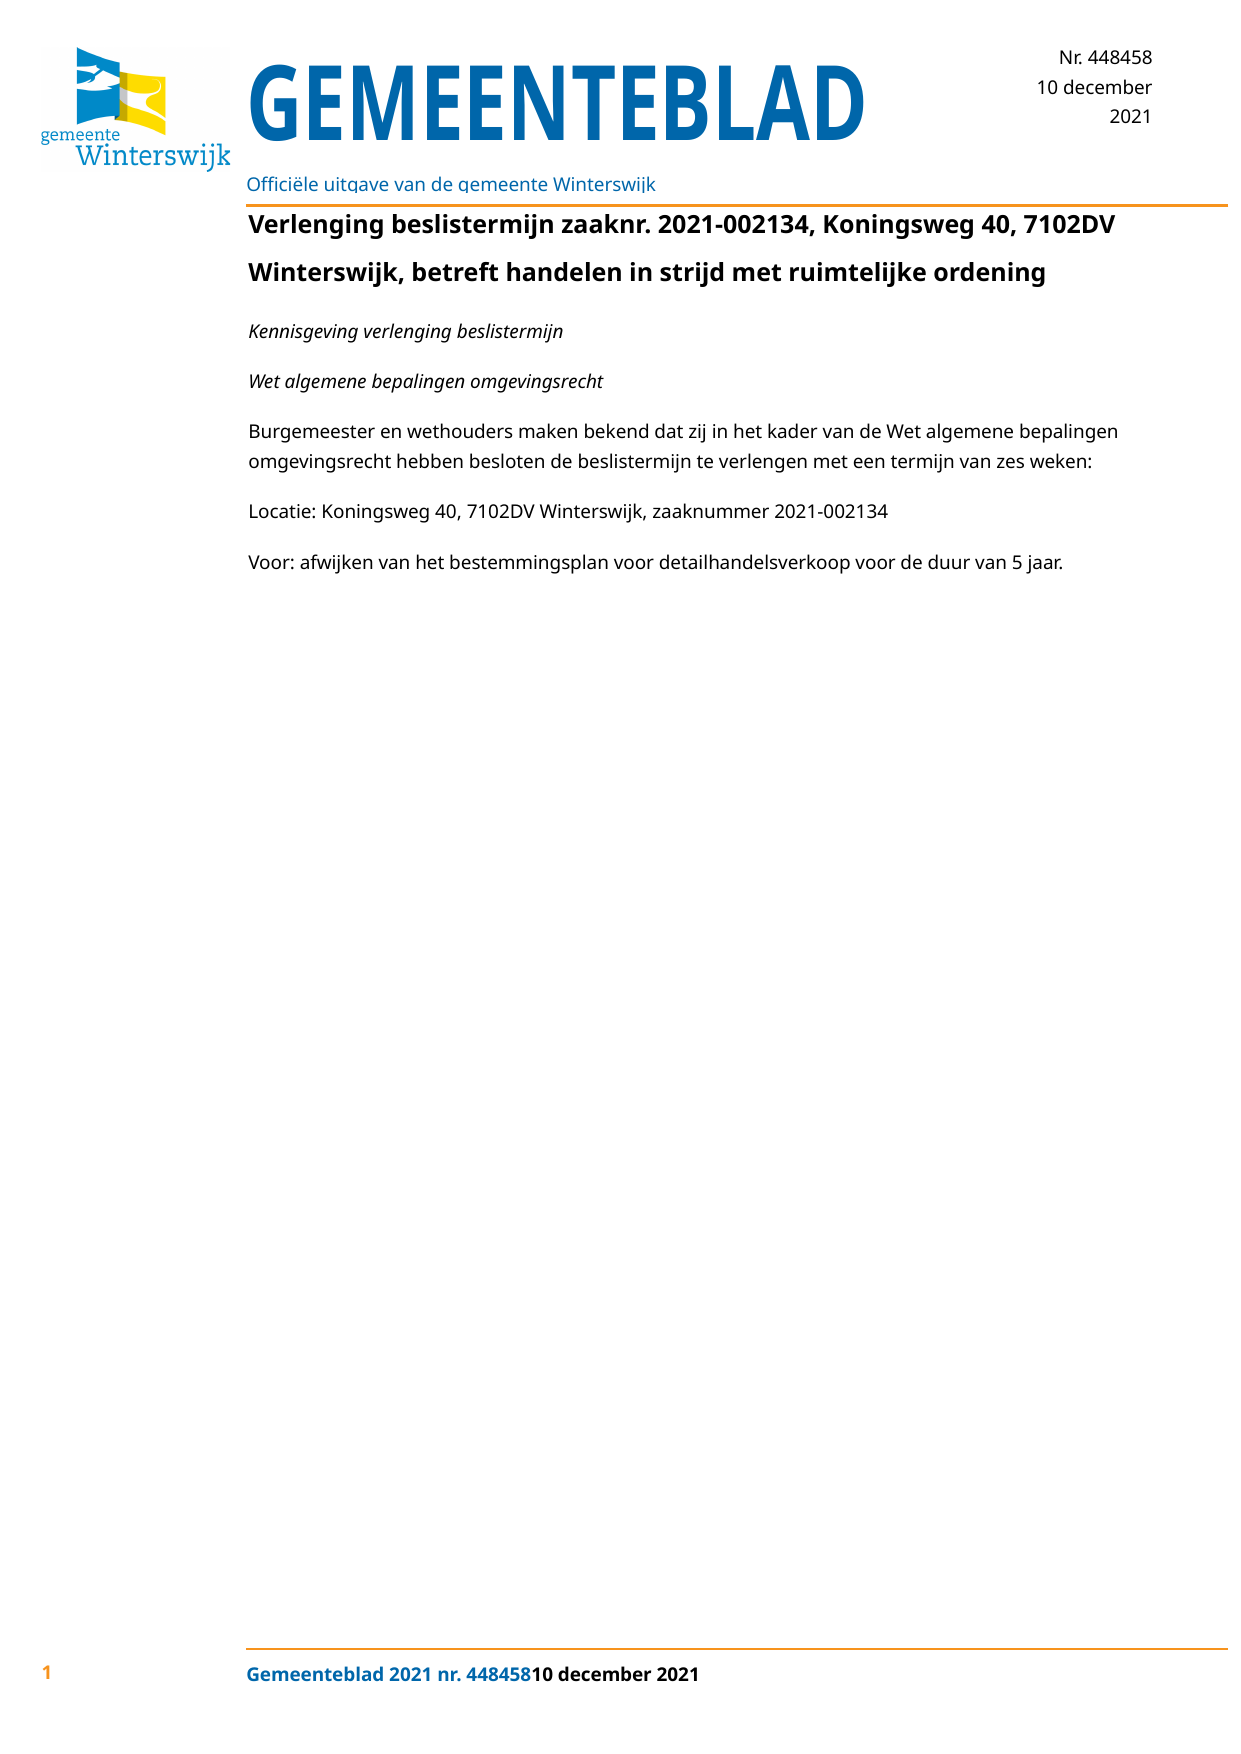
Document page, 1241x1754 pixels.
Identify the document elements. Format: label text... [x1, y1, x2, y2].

text Verlenging beslistermijn zaaknr. 2021-002134, Koningsweg 40, 7102DV Winterswijk, betreft handelen in strijd met ruimtelijke ordening [248, 207, 1152, 288]
picture [225, 153, 231, 162]
text Kennisgeving verlenging beslistermijn [248, 318, 1152, 344]
text Wet algemene bepalingen omgevingsrecht [248, 368, 1152, 394]
text Locatie: Koningsweg 40, 7102DV Winterswijk, zaaknummer 2021-002134 [248, 499, 1152, 524]
text Voor: afwijken van het bestemmingsplan voor detailhandelsverkoop voor de duur van 5 jaar. [248, 549, 1152, 575]
text Burgemeester en wethouders maken bekend dat zij in het kader van de Wet algemene bepalingen omgevingsrecht hebben besloten de beslistermijn te verlengen met een termijn van zes weken: [248, 419, 1152, 474]
picture [41, 47, 231, 172]
